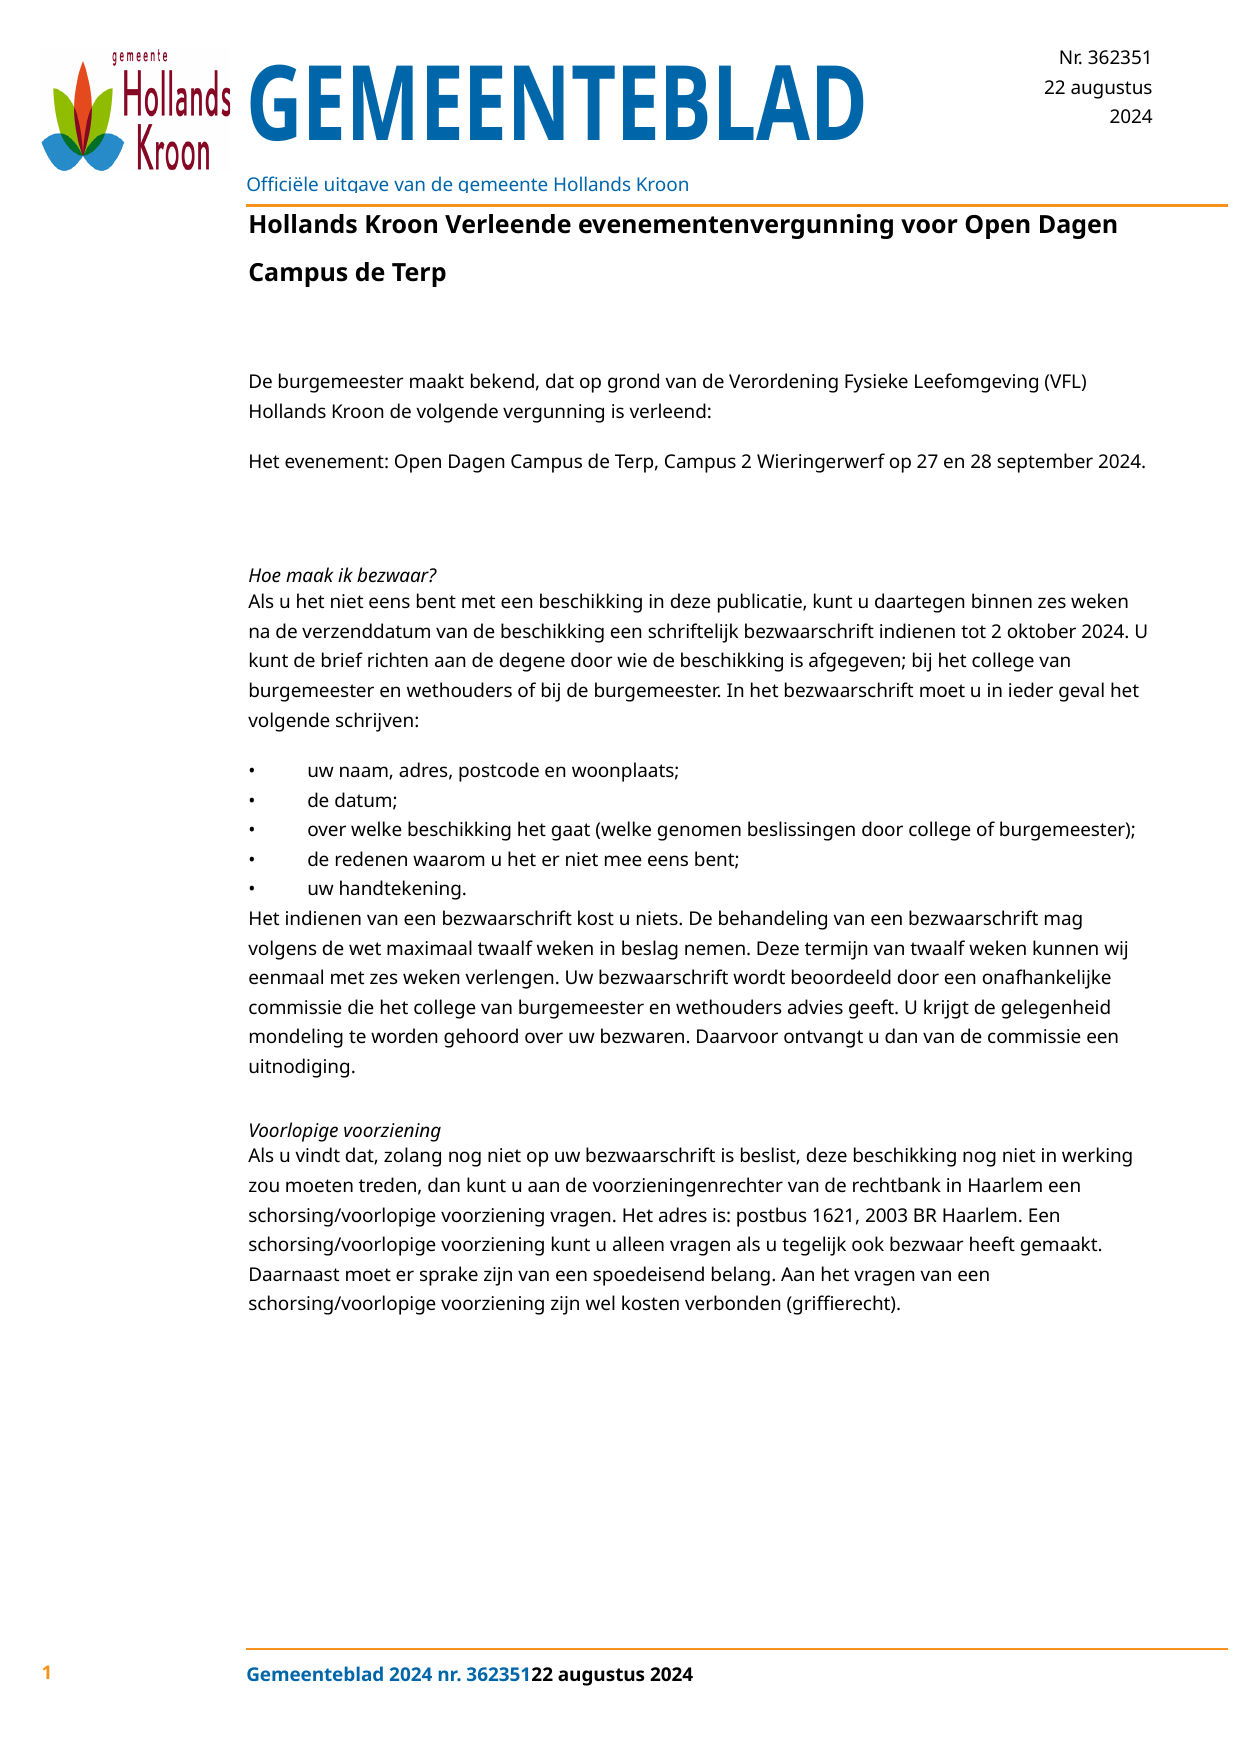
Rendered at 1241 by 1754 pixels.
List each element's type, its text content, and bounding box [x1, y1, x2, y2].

list uw handtekening. [248, 876, 1152, 901]
text Voorlopige voorziening [248, 1117, 1152, 1143]
text Het evenement: Open Dagen Campus de Terp, Campus 2 Wieringerwerf op 27 en 28 september 2024. [248, 448, 1152, 474]
text Als u het niet eens bent met een beschikking in deze publicatie, kunt u daartegen binnen zes weken na de verzenddatum van de beschikking een schriftelijk bezwaarschrift indienen tot 2 oktober 2024. U kunt de brief richten aan de degene door wie de beschikking is afgegeven; bij het college van burgemeester en wethouders of bij de burgemeester. In het bezwaarschrift moet u in ieder geval het volgende schrijven: [248, 588, 1152, 732]
text Hoe maak ik bezwaar? [248, 563, 1152, 588]
list de datum; [248, 787, 1152, 812]
text De burgemeester maakt bekend, dat op grond van de Verordening Fysieke Leefomgeving (VFL) Hollands Kroon de volgende vergunning is verleend: [248, 368, 1152, 424]
text Als u vindt dat, zolang nog niet op uw bezwaarschrift is beslist, deze beschikking nog niet in werking zou moeten treden, dan kunt u aan de voorzieningenrechter van de rechtbank in Haarlem een schorsing/voorlopige voorziening vragen. Het adres is: postbus 1621, 2003 BR Haarlem. Een schorsing/voorlopige voorziening kunt u alleen vragen als u tegelijk ook bezwaar heeft gemaakt. Daarnaast moet er sprake zijn van een spoedeisend belang. Aan het vragen van een schorsing/voorlopige voorziening zijn wel kosten verbonden (griffierecht). [248, 1143, 1152, 1316]
picture [41, 47, 231, 172]
list over welke beschikking het gaat (welke genomen beslissingen door college of burgemeester); [248, 816, 1152, 842]
text Het indienen van een bezwaarschrift kost u niets. De behandeling van een bezwaarschrift mag volgens de wet maximaal twaalf weken in beslag nemen. Deze termijn van twaalf weken kunnen wij eenmaal met zes weken verlengen. Uw bezwaarschrift wordt beoordeeld door een onafhankelijke commissie die het college van burgemeester en wethouders advies geeft. U krijgt de gelegenheid mondeling te worden gehoord over uw bezwaren. Daarvoor ontvangt u dan van de commissie een uitnodiging. [248, 905, 1152, 1079]
text Hollands Kroon Verleende evenementenvergunning voor Open Dagen Campus de Terp [248, 207, 1152, 288]
list uw naam, adres, postcode en woonplaats; [248, 757, 1152, 783]
list de redenen waarom u het er niet mee eens bent; [248, 846, 1152, 872]
